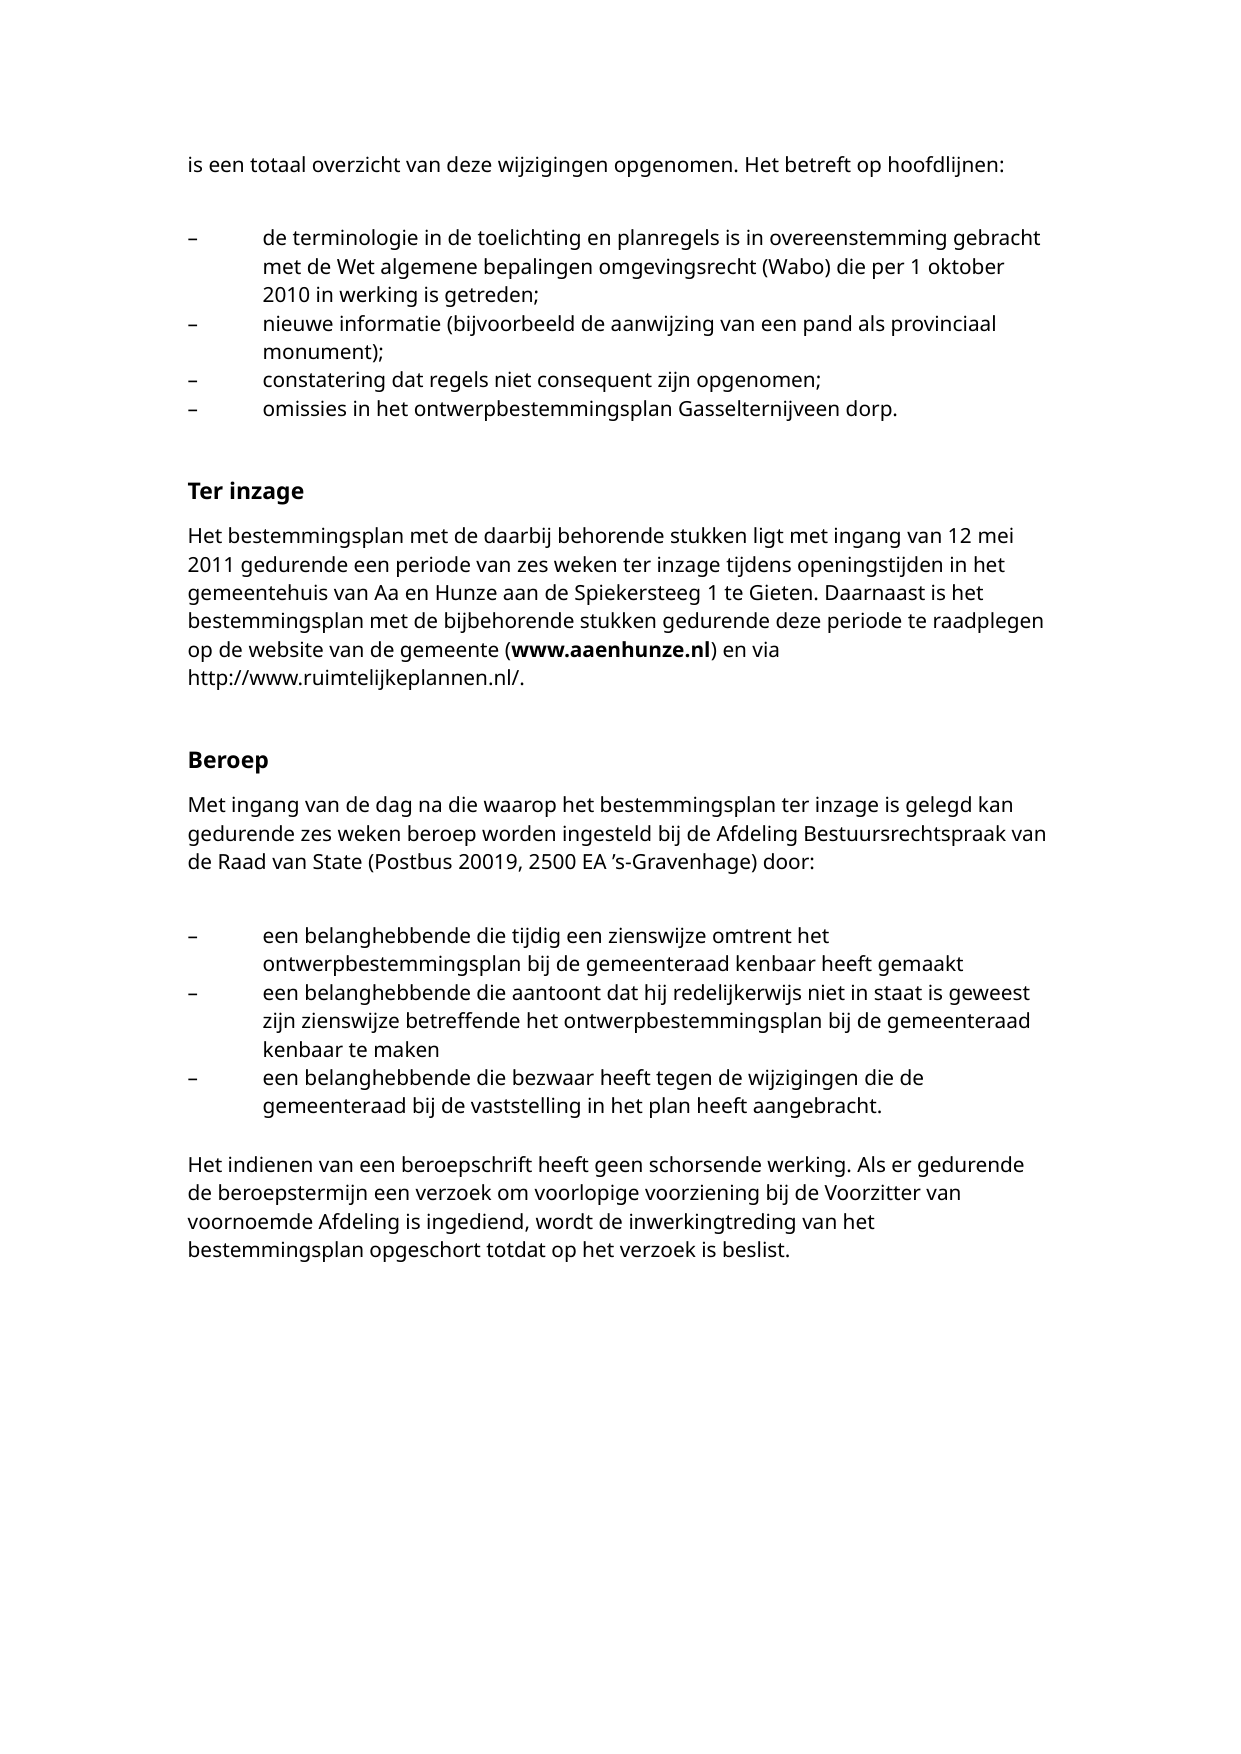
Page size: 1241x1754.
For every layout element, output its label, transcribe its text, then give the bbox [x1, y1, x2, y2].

list nieuwe informatie (bijvoorbeeld de aanwijzing van een pand als provinciaal monument); [187, 309, 1053, 366]
list constatering dat regels niet consequent zijn opgenomen; [187, 366, 1053, 394]
list de terminologie in de toelichting en planregels is in overeenstemming gebracht met de Wet algemene bepalingen omgevingsrecht (Wabo) die per 1 oktober 2010 in werking is getreden; [187, 223, 1053, 309]
text Het indienen van een beroepschrift heeft geen schorsende werking. Als er gedurende de beroepstermijn een verzoek om voorlopige voorziening bij de Voorzitter van voornoemde Afdeling is ingediend, wordt de inwerkingtreding van het bestemmingsplan opgeschort totdat op het verzoek is beslist. [187, 1150, 1053, 1264]
text Het bestemmingsplan met de daarbij behorende stukken ligt met ingang van 12 mei 2011 gedurende een periode van zes weken ter inzage tijdens openingstijden in het gemeentehuis van Aa en Hunze aan de Spiekersteeg 1 te Gieten. Daarnaast is het bestemmingsplan met de bijbehorende stukken gedurende deze periode te raadplegen op de website van de gemeente (www.aaenhunze.nl) en via http://www.ruimtelijkeplannen.nl/. [187, 521, 1053, 692]
list omissies in het ontwerpbestemmingsplan Gasselternijveen dorp. [187, 394, 1053, 422]
text Met ingang van de dag na die waarop het bestemmingsplan ter inzage is gelegd kan gedurende zes weken beroep worden ingesteld bij de Afdeling Bestuursrechtspraak van de Raad van State (Postbus 20019, 2500 EA ’s-Gravenhage) door: [187, 791, 1053, 876]
list een belanghebbende die bezwaar heeft tegen de wijzigingen die de gemeenteraad bij de vaststelling in het plan heeft aangebracht. [187, 1063, 1053, 1120]
subtitle Ter inzage [187, 475, 1053, 506]
subtitle Beroep [187, 744, 1053, 776]
list een belanghebbende die tijdig een zienswijze omtrent het ontwerpbestemmingsplan bij de gemeenteraad kenbaar heeft gemaakt [187, 921, 1053, 978]
text is een totaal overzicht van deze wijzigingen opgenomen. Het betreft op hoofdlijnen: [187, 150, 1053, 178]
list een belanghebbende die aantoont dat hij redelijkerwijs niet in staat is geweest zijn zienswijze betreffende het ontwerpbestemmingsplan bij de gemeenteraad kenbaar te maken [187, 978, 1053, 1063]
